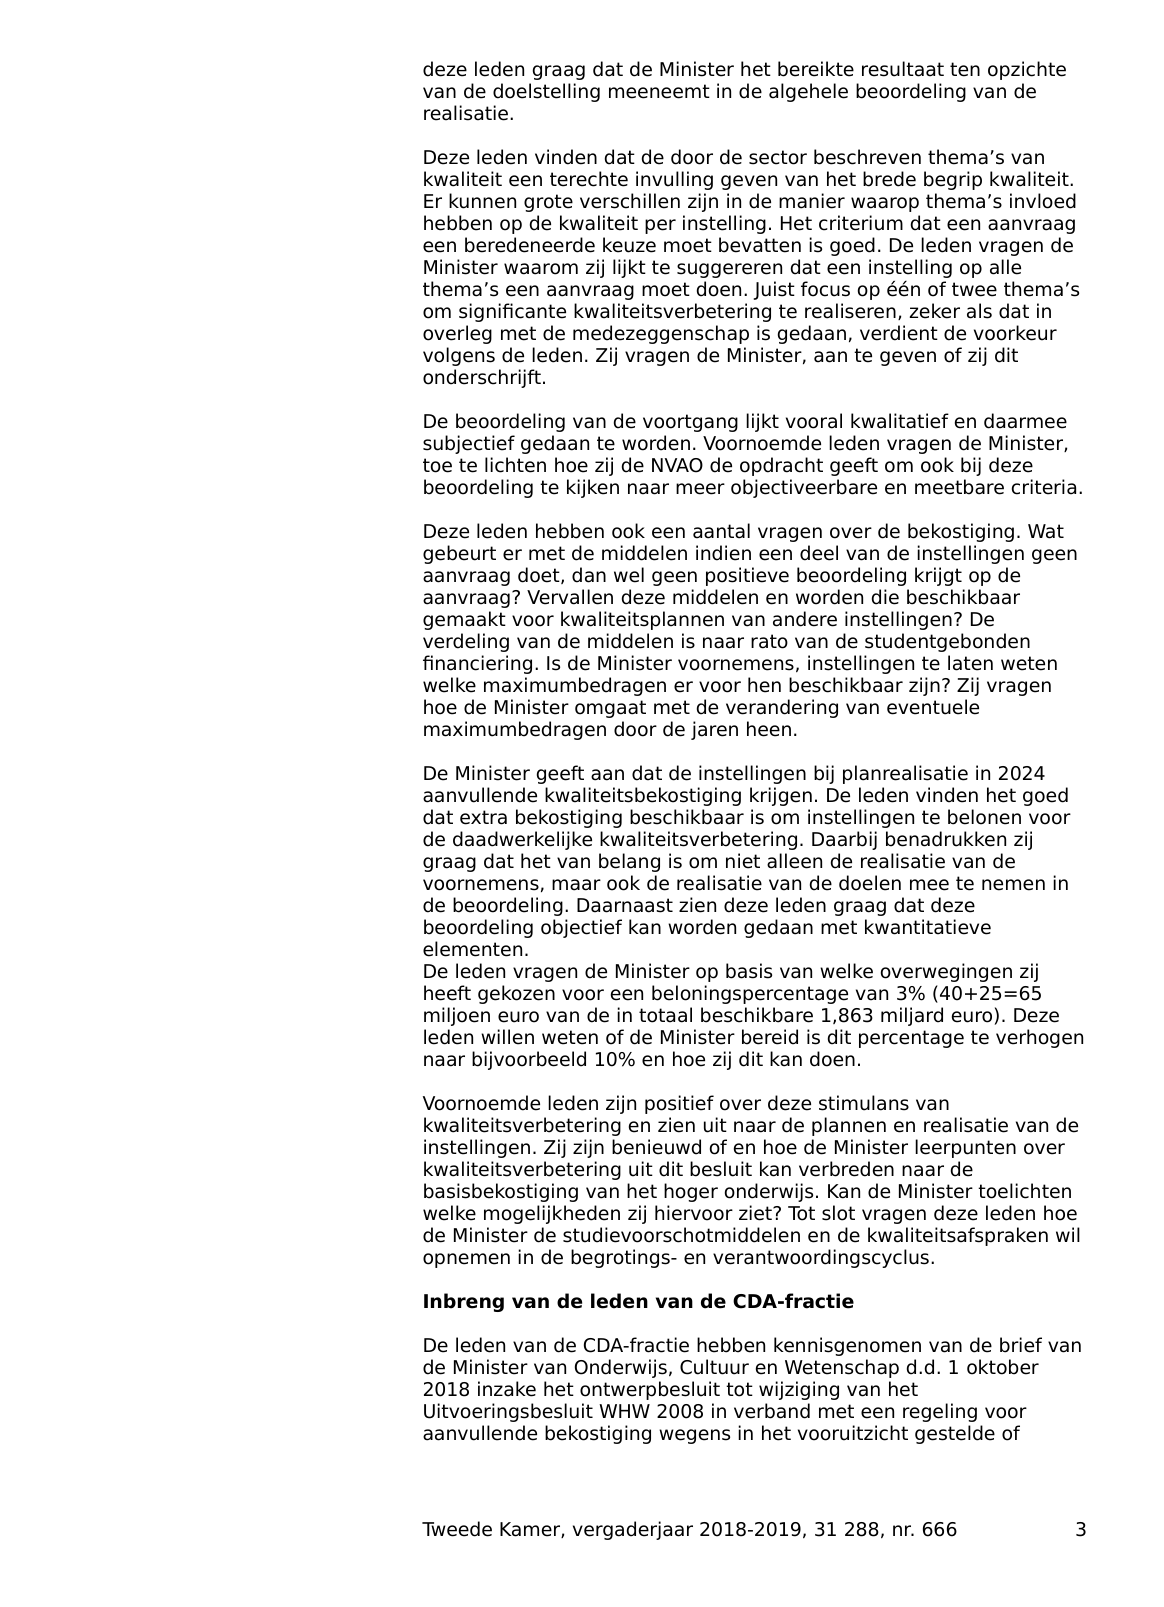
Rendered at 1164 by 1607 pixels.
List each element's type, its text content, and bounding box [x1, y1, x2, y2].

text De leden van de CDA-fractie hebben kennisgenomen van de brief van de Minister van Onderwijs, Cultuur en Wetenschap d.d. 1 oktober 2018 inzake het ontwerpbesluit tot wijziging van het Uitvoeringsbesluit WHW 2008 in verband met een regeling voor aanvullende bekostiging wegens in het vooruitzicht gestelde of [422, 1335, 1087, 1445]
text Deze leden vinden dat de door de sector beschreven thema’s van kwaliteit een terechte invulling geven van het brede begrip kwaliteit. Er kunnen grote verschillen zijn in de manier waarop thema’s invloed hebben op de kwaliteit per instelling. Het criterium dat een aanvraag een beredeneerde keuze moet bevatten is goed. De leden vragen de Minister waarom zij lijkt te suggereren dat een instelling op alle thema’s een aanvraag moet doen. Juist focus op één of twee thema’s om significante kwaliteitsverbetering te realiseren, zeker als dat in overleg met de medezeggenschap is gedaan, verdient de voorkeur volgens de leden. Zij vragen de Minister, aan te geven of zij dit onderschrijft. [422, 147, 1087, 389]
text Voornoemde leden zijn positief over deze stimulans van kwaliteitsverbetering en zien uit naar de plannen en realisatie van de instellingen. Zij zijn benieuwd of en hoe de Minister leerpunten over kwaliteitsverbetering uit dit besluit kan verbreden naar de basisbekostiging van het hoger onderwijs. Kan de Minister toelichten welke mogelijkheden zij hiervoor ziet? Tot slot vragen deze leden hoe de Minister de studievoorschotmiddelen en de kwaliteitsafspraken wil opnemen in de begrotings- en verantwoordingscyclus. [422, 1093, 1087, 1269]
text deze leden graag dat de Minister het bereikte resultaat ten opzichte van de doelstelling meeneemt in de algehele beoordeling van de realisatie. [422, 59, 1087, 125]
subtitle Inbreng van de leden van de CDA-fractie [422, 1291, 1087, 1313]
text De Minister geeft aan dat de instellingen bij planrealisatie in 2024 aanvullende kwaliteitsbekostiging krijgen. De leden vinden het goed dat extra bekostiging beschikbaar is om instellingen te belonen voor de daadwerkelijke kwaliteitsverbetering. Daarbij benadrukken zij graag dat het van belang is om niet alleen de realisatie van de voornemens, maar ook de realisatie van de doelen mee te nemen in de beoordeling. Daarnaast zien deze leden graag dat deze beoordeling objectief kan worden gedaan met kwantitatieve elementen. [422, 763, 1087, 961]
text De leden vragen de Minister op basis van welke overwegingen zij heeft gekozen voor een beloningspercentage van 3% (40+25=65 miljoen euro van de in totaal beschikbare 1,863 miljard euro). Deze leden willen weten of de Minister bereid is dit percentage te verhogen naar bijvoorbeeld 10% en hoe zij dit kan doen. [422, 961, 1087, 1071]
text De beoordeling van de voortgang lijkt vooral kwalitatief en daarmee subjectief gedaan te worden. Voornoemde leden vragen de Minister, toe te lichten hoe zij de NVAO de opdracht geeft om ook bij deze beoordeling te kijken naar meer objectiveerbare en meetbare criteria. [422, 411, 1087, 499]
text Deze leden hebben ook een aantal vragen over de bekostiging. Wat gebeurt er met de middelen indien een deel van de instellingen geen aanvraag doet, dan wel geen positieve beoordeling krijgt op de aanvraag? Vervallen deze middelen en worden die beschikbaar gemaakt voor kwaliteitsplannen van andere instellingen? De verdeling van de middelen is naar rato van de studentgebonden financiering. Is de Minister voornemens, instellingen te laten weten welke maximumbedragen er voor hen beschikbaar zijn? Zij vragen hoe de Minister omgaat met de verandering van eventuele maximumbedragen door de jaren heen. [422, 521, 1087, 741]
